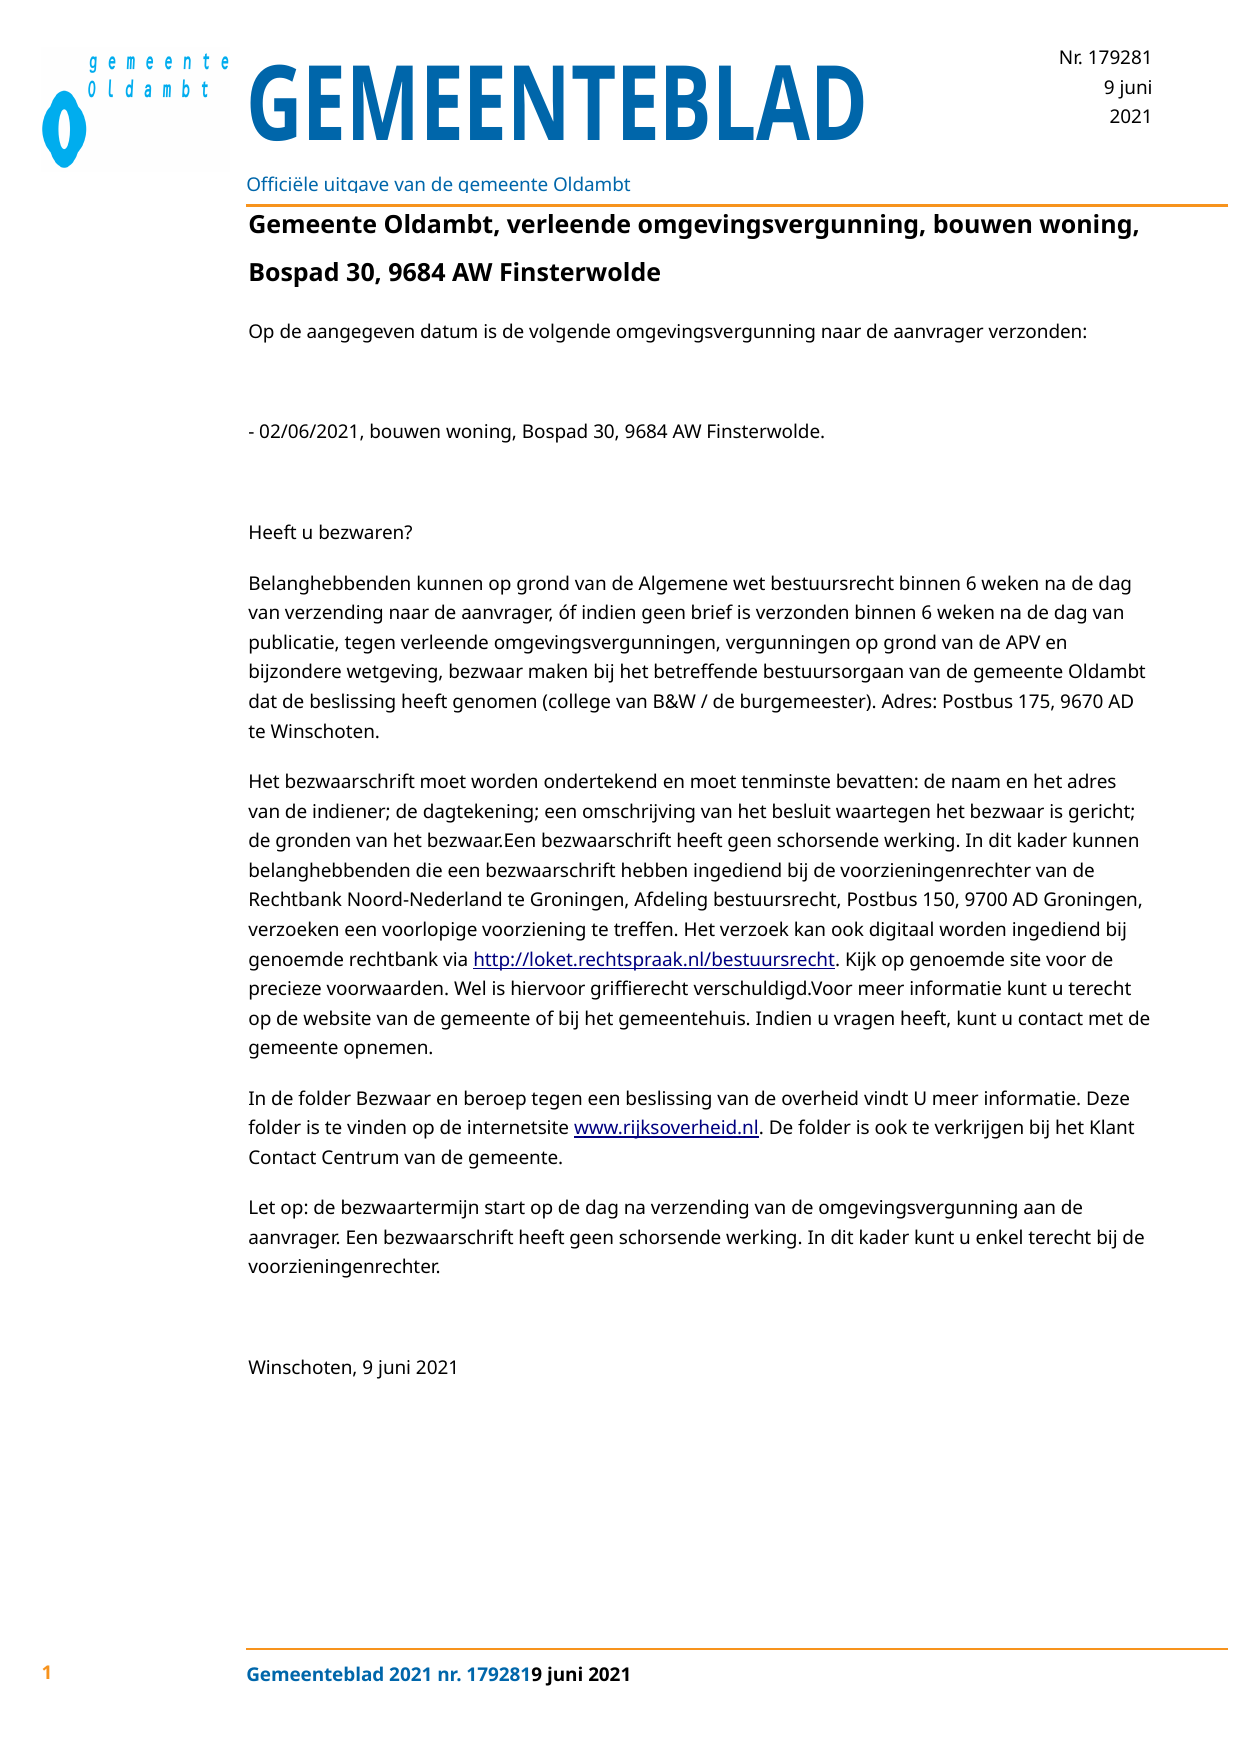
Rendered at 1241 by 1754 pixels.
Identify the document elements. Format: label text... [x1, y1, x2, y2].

text - 02/06/2021, bouwen woning, Bospad 30, 9684 AW Finsterwolde. [248, 419, 1152, 444]
text Belanghebbenden kunnen op grond van de Algemene wet bestuursrecht binnen 6 weken na de dag van verzending naar de aanvrager, óf indien geen brief is verzonden binnen 6 weken na de dag van publicatie, tegen verleende omgevingsvergunningen, vergunningen op grond van de APV en bijzondere wetgeving, bezwaar maken bij het betreffende bestuursorgaan van de gemeente Oldambt dat de beslissing heeft genomen (college van B&W / de burgemeester). Adres: Postbus 175, 9670 AD te Winschoten. [248, 570, 1152, 744]
text Gemeente Oldambt, verleende omgevingsvergunning, bouwen woning, Bospad 30, 9684 AW Finsterwolde [248, 207, 1152, 288]
picture [41, 47, 231, 172]
text Op de aangegeven datum is de volgende omgevingsvergunning naar de aanvrager verzonden: [248, 318, 1152, 344]
text Het bezwaarschrift moet worden ondertekend en moet tenminste bevatten: de naam en het adres van de indiener; de dagtekening; een omschrijving van het besluit waartegen het bezwaar is gericht; de gronden van het bezwaar.Een bezwaarschrift heeft geen schorsende werking. In dit kader kunnen belanghebbenden die een bezwaarschrift hebben ingediend bij de voorzieningenrechter van de Rechtbank Noord-Nederland te Groningen, Afdeling bestuursrecht, Postbus 150, 9700 AD Groningen, verzoeken een voorlopige voorziening te treffen. Het verzoek kan ook digitaal worden ingediend bij genoemde rechtbank via http://loket.rechtspraak.nl/bestuursrecht. Kijk op genoemde site voor de precieze voorwaarden. Wel is hiervoor griffierecht verschuldigd.Voor meer informatie kunt u terecht op de website van de gemeente of bij het gemeentehuis. Indien u vragen heeft, kunt u contact met de gemeente opnemen. [248, 768, 1152, 1060]
text Winschoten, 9 juni 2021 [248, 1354, 1152, 1380]
text Let op: de bezwaartermijn start op de dag na verzending van de omgevingsvergunning aan de aanvrager. Een bezwaarschrift heeft geen schorsende werking. In dit kader kunt u enkel terecht bij de voorzieningenrechter. [248, 1194, 1152, 1279]
text Heeft u bezwaren? [248, 519, 1152, 545]
text In de folder Bezwaar en beroep tegen een beslissing van de overheid vindt U meer informatie. Deze folder is te vinden op de internetsite www.rijksoverheid.nl. De folder is ook te verkrijgen bij het Klant Contact Centrum van de gemeente. [248, 1085, 1152, 1170]
